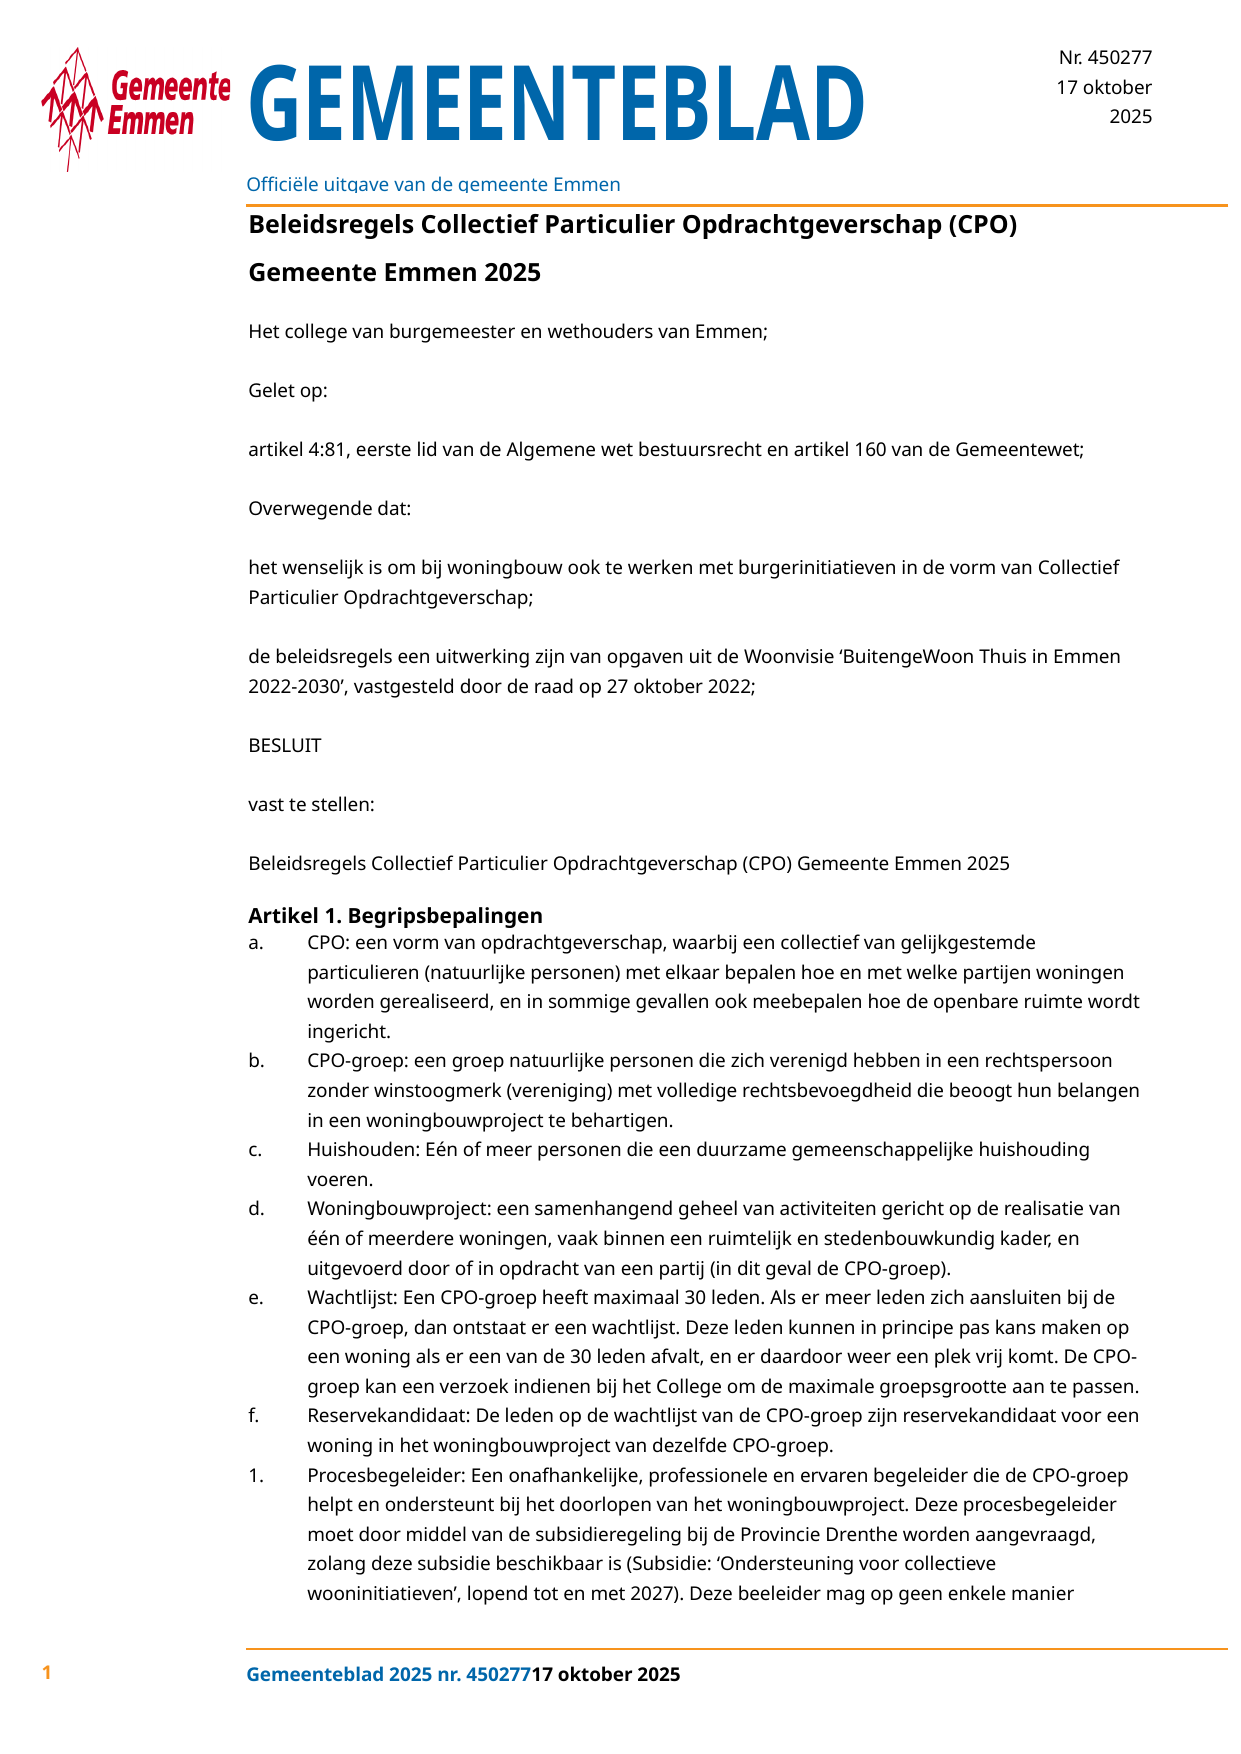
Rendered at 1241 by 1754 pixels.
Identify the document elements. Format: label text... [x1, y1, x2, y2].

list Procesbegeleider: Een onafhankelijke, professionele en ervaren begeleider die de CPO-groep helpt en ondersteunt bij het doorlopen van het woningbouwproject. Deze procesbegeleider moet door middel van de subsidieregeling bij de Provincie Drenthe worden aangevraagd, zolang deze subsidie beschikbaar is (Subsidie: ‘Ondersteuning voor collectieve wooninitiatieven’, lopend tot en met 2027). Deze beeleider mag op geen enkele manier [248, 1462, 1152, 1606]
list Woningbouwproject: een samenhangend geheel van activiteiten gericht op de realisatie van één of meerdere woningen, vaak binnen een ruimtelijk en stedenbouwkundig kader, en uitgevoerd door of in opdracht van een partij (in dit geval de CPO-groep). [248, 1196, 1152, 1280]
text het wenselijk is om bij woningbouw ook te werken met burgerinitiatieven in de vorm van Collectief Particulier Opdrachtgeverschap; [248, 554, 1152, 610]
list CPO-groep: een groep natuurlijke personen die zich verenigd hebben in een rechtspersoon zonder winstoogmerk (vereniging) met volledige rechtsbevoegdheid die beoogt hun belangen in een woningbouwproject te behartigen. [248, 1048, 1152, 1132]
text artikel 4:81, eerste lid van de Algemene wet bestuursrecht en artikel 160 van de Gemeentewet; [248, 436, 1152, 462]
list Reservekandidaat: De leden op de wachtlijst van de CPO-groep zijn reservekandidaat voor een woning in het woningbouwproject van dezelfde CPO-groep. [248, 1403, 1152, 1458]
text Het college van burgemeester en wethouders van Emmen; [248, 318, 1152, 344]
list CPO: een vorm van opdrachtgeverschap, waarbij een collectief van gelijkgestemde particulieren (natuurlijke personen) met elkaar bepalen hoe en met welke partijen woningen worden gerealiseerd, en in sommige gevallen ook meebepalen hoe de openbare ruimte wordt ingericht. [248, 929, 1152, 1044]
text de beleidsregels een uitwerking zijn van opgaven uit de Woonvisie ‘BuitengeWoon Thuis in Emmen 2022-2030’, vastgesteld door de raad op 27 oktober 2022; [248, 643, 1152, 699]
list Wachtlijst: Een CPO-groep heeft maximaal 30 leden. Als er meer leden zich aansluiten bij de CPO-groep, dan ontstaat er een wachtlijst. Deze leden kunnen in principe pas kans maken op een woning als er een van de 30 leden afvalt, en er daardoor weer een plek vrij komt. De CPO-groep kan een verzoek indienen bij het College om de maximale groepsgrootte aan te passen. [248, 1284, 1152, 1399]
text Overwegende dat: [248, 495, 1152, 521]
text Beleidsregels Collectief Particulier Opdrachtgeverschap (CPO) Gemeente Emmen 2025 [248, 207, 1152, 288]
list Huishouden: Eén of meer personen die een duurzame gemeenschappelijke huishouding voeren. [248, 1136, 1152, 1192]
text BESLUIT [248, 732, 1152, 758]
text vast te stellen: [248, 791, 1152, 817]
text Gelet op: [248, 377, 1152, 403]
text Beleidsregels Collectief Particulier Opdrachtgeverschap (CPO) Gemeente Emmen 2025 [248, 850, 1152, 876]
text Artikel 1. Begripsbepalingen [248, 901, 1152, 929]
picture [41, 47, 231, 172]
